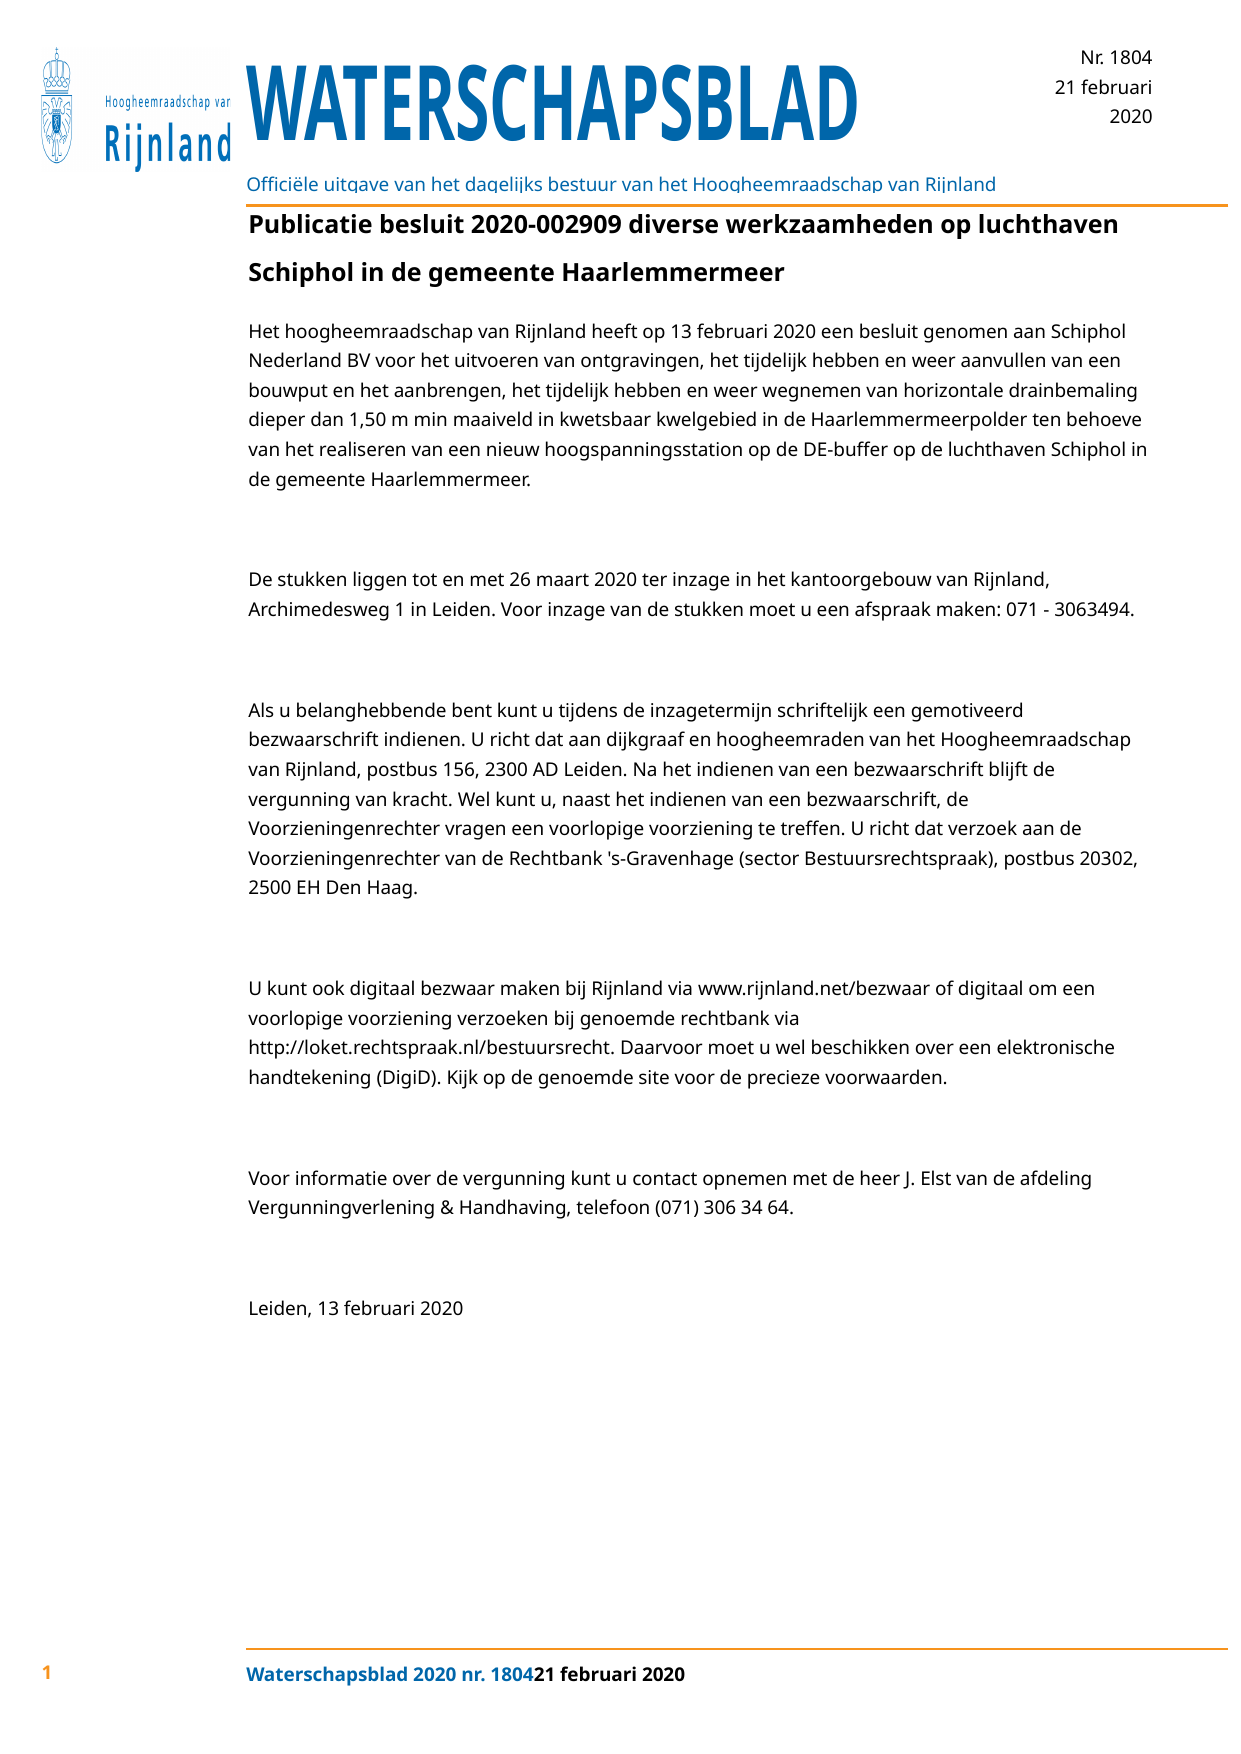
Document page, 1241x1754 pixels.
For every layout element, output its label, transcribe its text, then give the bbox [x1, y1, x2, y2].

picture [41, 47, 231, 172]
text Als u belanghebbende bent kunt u tijdens de inzagetermijn schriftelijk een gemotiveerd bezwaarschrift indienen. U richt dat aan dijkgraaf en hoogheemraden van het Hoogheemraadschap van Rijnland, postbus 156, 2300 AD Leiden. Na het indienen van een bezwaarschrift blijft de vergunning van kracht. Wel kunt u, naast het indienen van een bezwaarschrift, de Voorzieningenrechter vragen een voorlopige voorziening te treffen. U richt dat verzoek aan de Voorzieningenrechter van de Rechtbank 's-Gravenhage (sector Bestuursrechtspraak), postbus 20302, 2500 EH Den Haag. [248, 697, 1152, 900]
text Leiden, 13 februari 2020 [248, 1295, 1152, 1321]
text U kunt ook digitaal bezwaar maken bij Rijnland via www.rijnland.net/bezwaar of digitaal om een voorlopige voorziening verzoeken bij genoemde rechtbank via http://loket.rechtspraak.nl/bestuursrecht. Daarvoor moet u wel beschikken over een elektronische handtekening (DigiD). Kijk op de genoemde site voor de precieze voorwaarden. [248, 975, 1152, 1090]
text De stukken liggen tot en met 26 maart 2020 ter inzage in het kantoorgebouw van Rijnland, Archimedesweg 1 in Leiden. Voor inzage van de stukken moet u een afspraak maken: 071 - 3063494. [248, 567, 1152, 622]
text Het hoogheemraadschap van Rijnland heeft op 13 februari 2020 een besluit genomen aan Schiphol Nederland BV voor het uitvoeren van ontgravingen, het tijdelijk hebben en weer aanvullen van een bouwput en het aanbrengen, het tijdelijk hebben en weer wegnemen van horizontale drainbemaling dieper dan 1,50 m min maaiveld in kwetsbaar kwelgebied in de Haarlemmermeerpolder ten behoeve van het realiseren van een nieuw hoogspanningsstation op de DE-buffer op de luchthaven Schiphol in de gemeente Haarlemmermeer. [248, 318, 1152, 492]
text Voor informatie over de vergunning kunt u contact opnemen met de heer J. Elst van de afdeling Vergunningverlening & Handhaving, telefoon (071) 306 34 64. [248, 1165, 1152, 1220]
text Publicatie besluit 2020-002909 diverse werkzaamheden op luchthaven Schiphol in de gemeente Haarlemmermeer [248, 207, 1152, 288]
